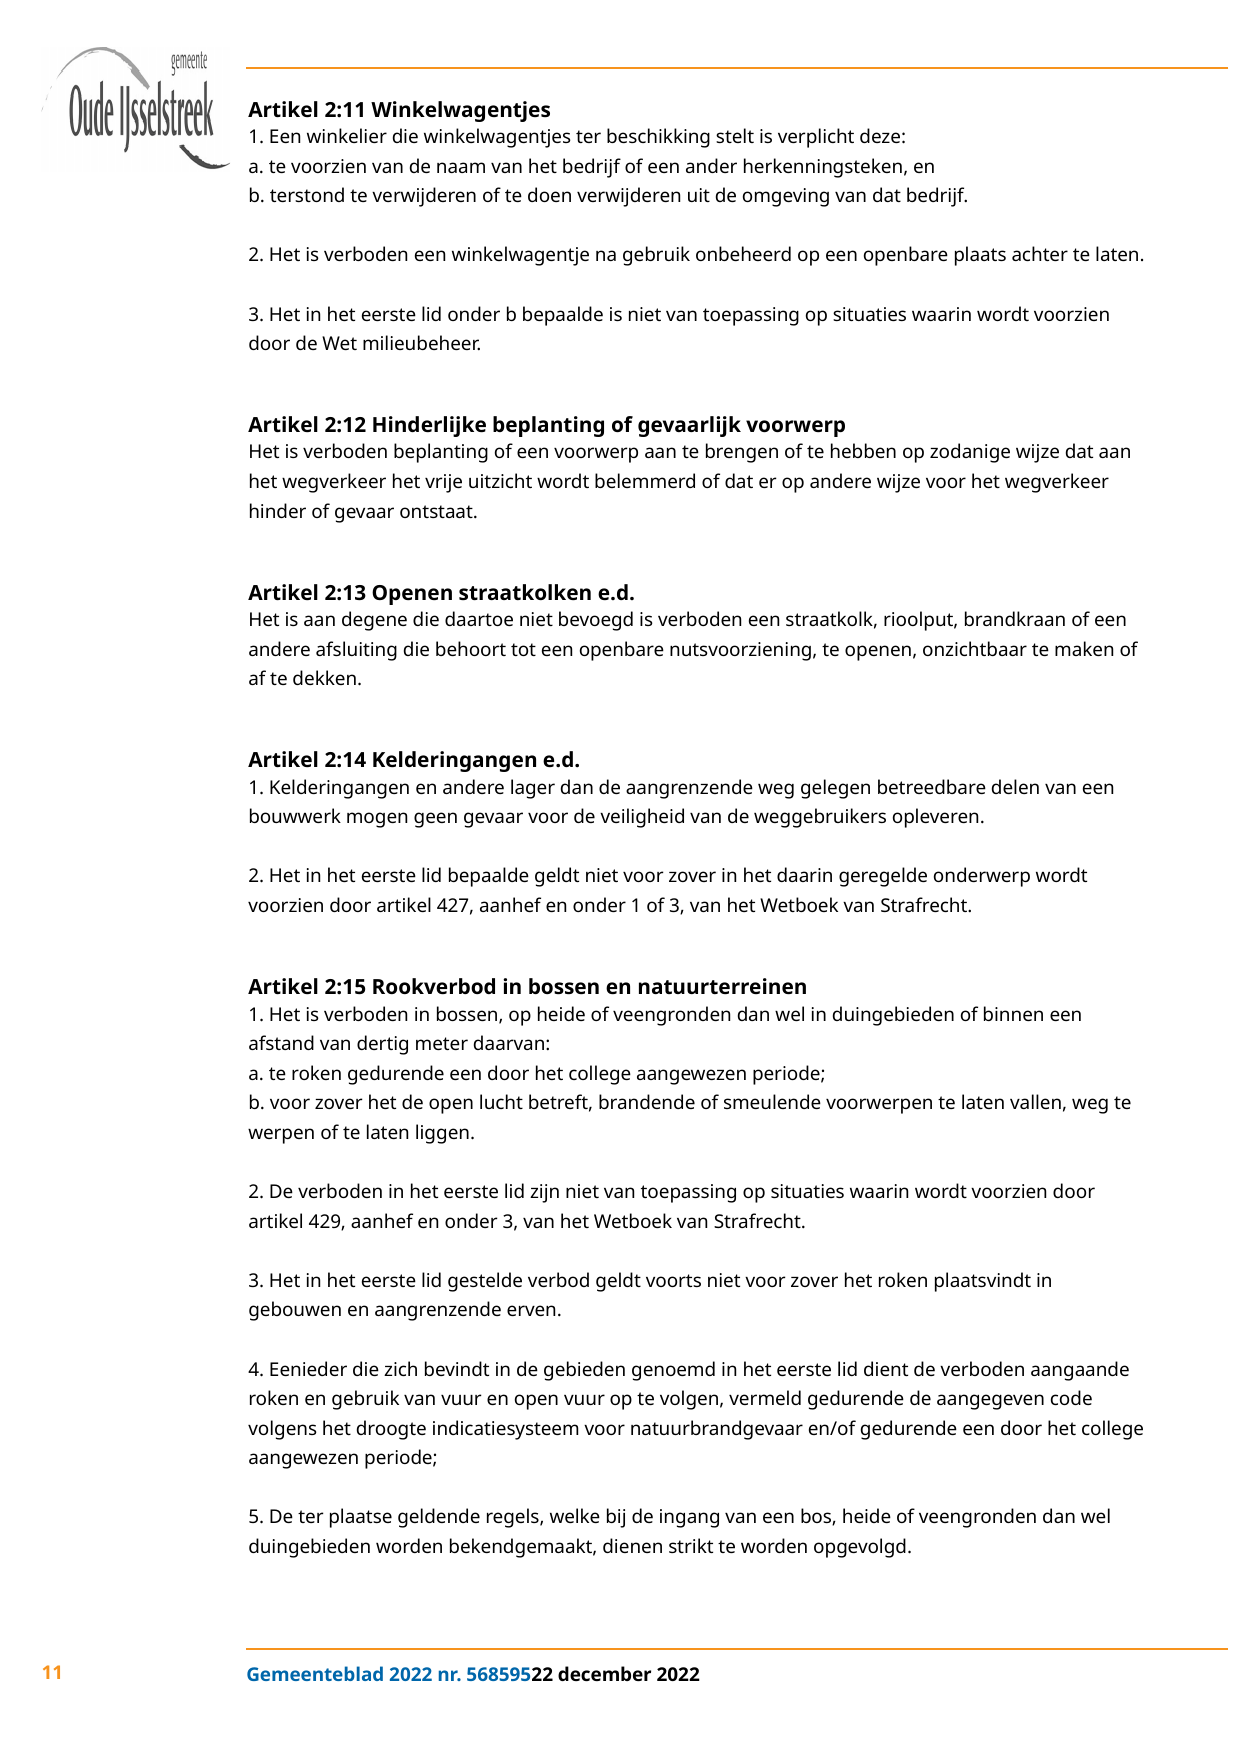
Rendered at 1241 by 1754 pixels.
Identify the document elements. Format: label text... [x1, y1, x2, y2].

text Het is aan degene die daartoe niet bevoegd is verboden een straatkolk, rioolput, brandkraan of een andere afsluiting die behoort tot een openbare nutsvoorziening, te openen, onzichtbaar te maken of af te dekken. [248, 606, 1152, 691]
text 3. Het in het eerste lid onder b bepaalde is niet van toepassing op situaties waarin wordt voorzien door de Wet milieubeheer. [248, 301, 1152, 356]
text 3. Het in het eerste lid gestelde verbod geldt voorts niet voor zover het roken plaatsvindt in gebouwen en aangrenzende erven. [248, 1267, 1152, 1322]
text b. terstond te verwijderen of te doen verwijderen uit de omgeving van dat bedrijf. [248, 182, 1152, 208]
text Artikel 2:13 Openen straatkolken e.d. [248, 578, 1152, 606]
text Artikel 2:11 Winkelwagentjes [248, 95, 1152, 123]
text 1. Het is verboden in bossen, op heide of veengronden dan wel in duingebieden of binnen een afstand van dertig meter daarvan: [248, 1001, 1152, 1056]
text 5. De ter plaatse geldende regels, welke bij de ingang van een bos, heide of veengronden dan wel duingebieden worden bekendgemaakt, dienen strikt te worden opgevolgd. [248, 1504, 1152, 1559]
text Het is verboden beplanting of een voorwerp aan te brengen of te hebben op zodanige wijze dat aan het wegverkeer het vrije uitzicht wordt belemmerd of dat er op andere wijze voor het wegverkeer hinder of gevaar ontstaat. [248, 439, 1152, 524]
text Artikel 2:12 Hinderlijke beplanting of gevaarlijk voorwerp [248, 410, 1152, 439]
text 1. Kelderingangen en andere lager dan de aangrenzende weg gelegen betreedbare delen van een bouwwerk mogen geen gevaar voor de veiligheid van de weggebruikers opleveren. [248, 774, 1152, 829]
text Artikel 2:14 Kelderingangen e.d. [248, 746, 1152, 774]
text 1. Een winkelier die winkelwagentjes ter beschikking stelt is verplicht deze: [248, 123, 1152, 149]
picture [41, 47, 231, 172]
text 4. Eenieder die zich bevindt in de gebieden genoemd in het eerste lid dient de verboden aangaande roken en gebruik van vuur en open vuur op te volgen, vermeld gedurende de aangegeven code volgens het droogte indicatiesysteem voor natuurbrandgevaar en/of gedurende een door het college aangewezen periode; [248, 1356, 1152, 1470]
text a. te voorzien van de naam van het bedrijf of een ander herkenningsteken, en [248, 153, 1152, 178]
text b. voor zover het de open lucht betreft, brandende of smeulende voorwerpen te laten vallen, weg te werpen of te laten liggen. [248, 1089, 1152, 1145]
text 2. Het is verboden een winkelwagentje na gebruik onbeheerd op een openbare plaats achter te laten. [248, 242, 1152, 267]
text a. te roken gedurende een door het college aangewezen periode; [248, 1060, 1152, 1086]
text 2. Het in het eerste lid bepaalde geldt niet voor zover in het daarin geregelde onderwerp wordt voorzien door artikel 427, aanhef en onder 1 of 3, van het Wetboek van Strafrecht. [248, 863, 1152, 918]
text Artikel 2:15 Rookverbod in bossen en natuurterreinen [248, 972, 1152, 1001]
text 2. De verboden in het eerste lid zijn niet van toepassing op situaties waarin wordt voorzien door artikel 429, aanhef en onder 3, van het Wetboek van Strafrecht. [248, 1178, 1152, 1233]
